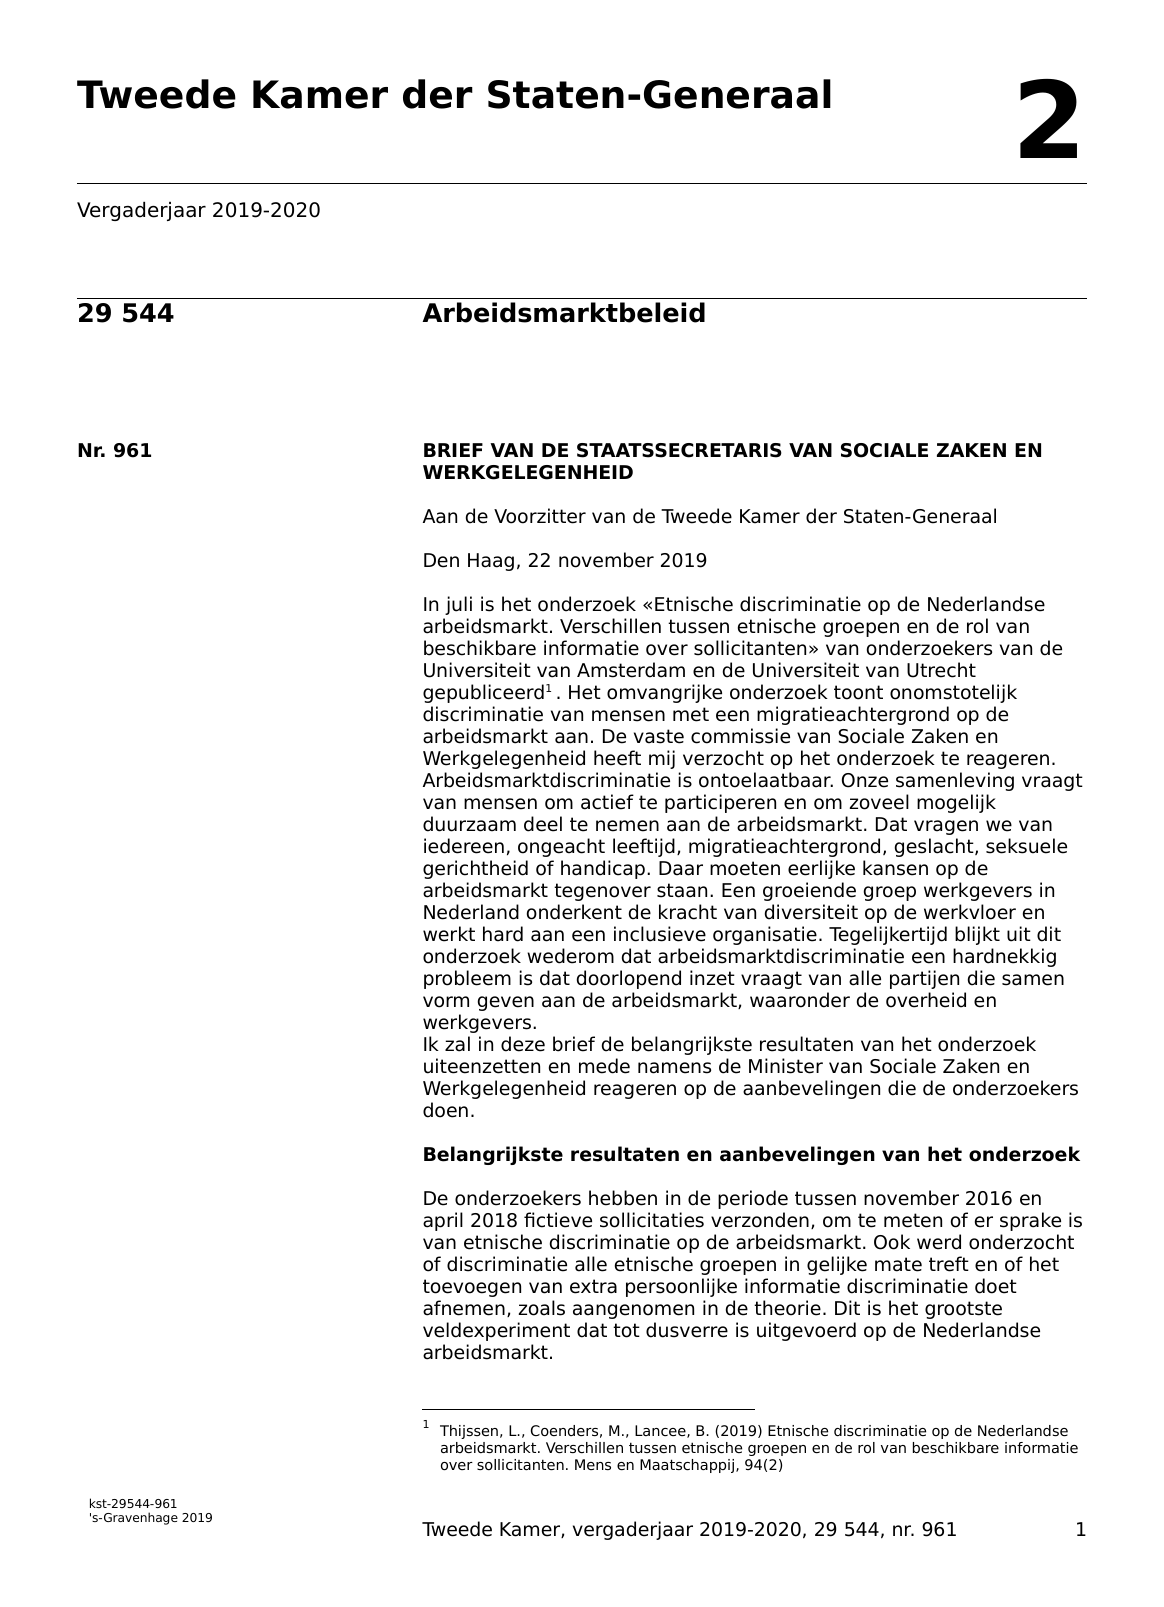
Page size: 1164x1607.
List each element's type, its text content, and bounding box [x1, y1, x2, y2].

text kst-29544-961 [88, 1497, 323, 1511]
table_header Tweede Kamer der Staten-Generaal [77, 59, 886, 183]
text 's-Gravenhage 2019 [88, 1511, 323, 1525]
subtitle 29 544 Arbeidsmarktbeleid [77, 299, 1087, 329]
text Thijssen, L., Coenders, M., Lancee, B. (2019) Etnische discriminatie op de Nederlandse arbeidsmarkt. Verschillen tussen etnische groepen en de rol van beschikbare informatie over sollicitanten. Mens en Maatschappij, 94(2) [422, 1418, 1087, 1474]
text Den Haag, 22 november 2019 [422, 550, 1087, 572]
text Aan de Voorzitter van de Tweede Kamer der Staten-Generaal [422, 506, 1087, 528]
subtitle Nr. 961 BRIEF VAN DE STAATSSECRETARIS VAN SOCIALE ZAKEN EN WERKGELEGENHEID [77, 440, 1087, 484]
table_header 2 [886, 59, 1087, 183]
table_cell Vergaderjaar 2019-2020 [77, 184, 1087, 298]
text Arbeidsmarktdiscriminatie is ontoelaatbaar. Onze samenleving vraagt van mensen om actief te participeren en om zoveel mogelijk duurzaam deel te nemen aan de arbeidsmarkt. Dat vragen we van iedereen, ongeacht leeftijd, migratieachtergrond, geslacht, seksuele gerichtheid of handicap. Daar moeten eerlijke kansen op de arbeidsmarkt tegenover staan. Een groeiende groep werkgevers in Nederland onderkent de kracht van diversiteit op de werkvloer en werkt hard aan een inclusieve organisatie. Tegelijkertijd blijkt uit dit onderzoek wederom dat arbeidsmarktdiscriminatie een hardnekkig probleem is dat doorlopend inzet vraagt van alle partijen die samen vorm geven aan de arbeidsmarkt, waaronder de overheid en werkgevers. [422, 770, 1087, 1034]
text De onderzoekers hebben in de periode tussen november 2016 en april 2018 fictieve sollicitaties verzonden, om te meten of er sprake is van etnische discriminatie op de arbeidsmarkt. Ook werd onderzocht of discriminatie alle etnische groepen in gelijke mate treft en of het toevoegen van extra persoonlijke informatie discriminatie doet afnemen, zoals aangenomen in de theorie. Dit is het grootste veldexperiment dat tot dusverre is uitgevoerd op de Nederlandse arbeidsmarkt. [422, 1188, 1087, 1364]
text In juli is het onderzoek «Etnische discriminatie op de Nederlandse arbeidsmarkt. Verschillen tussen etnische groepen en de rol van beschikbare informatie over sollicitanten» van onderzoekers van de Universiteit van Amsterdam en de Universiteit van Utrecht gepubliceerd. Het omvangrijke onderzoek toont onomstotelijk discriminatie van mensen met een migratieachtergrond op de arbeidsmarkt aan. De vaste commissie van Sociale Zaken en Werkgelegenheid heeft mij verzocht op het onderzoek te reageren. [422, 594, 1087, 770]
text Ik zal in deze brief de belangrijkste resultaten van het onderzoek uiteenzetten en mede namens de Minister van Sociale Zaken en Werkgelegenheid reageren op de aanbevelingen die de onderzoekers doen. [422, 1034, 1087, 1122]
subtitle Belangrijkste resultaten en aanbevelingen van het onderzoek [422, 1144, 1087, 1166]
